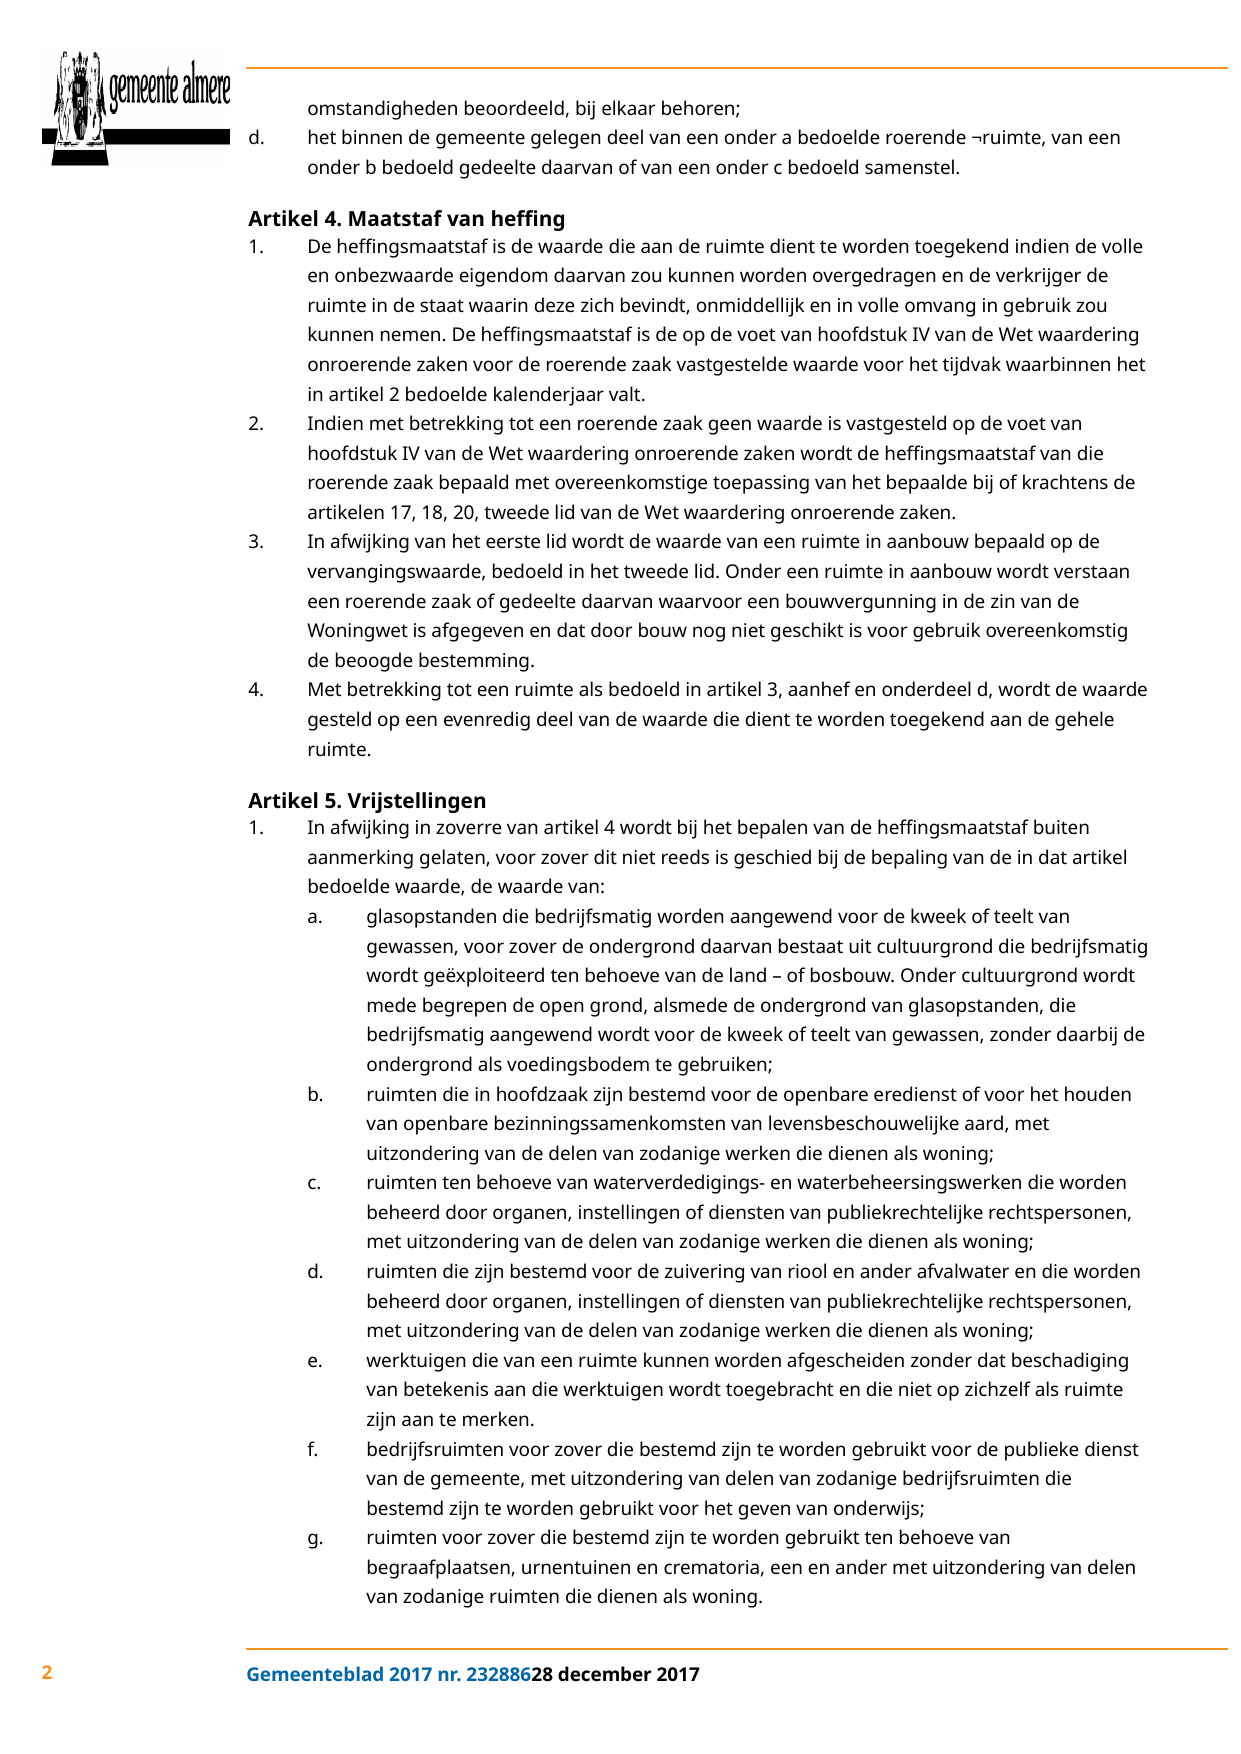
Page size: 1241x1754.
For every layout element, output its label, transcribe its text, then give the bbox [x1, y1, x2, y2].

list ruimten die zijn bestemd voor de zuivering van riool en ander afvalwater en die worden beheerd door organen, instellingen of diensten van publiekrechtelijke rechtspersonen, met uitzondering van de delen van zodanige werken die dienen als woning; [307, 1258, 1152, 1343]
list glasopstanden die bedrijfsmatig worden aangewend voor de kweek of teelt van gewassen, voor zover de ondergrond daarvan bestaat uit cultuurgrond die bedrijfsmatig wordt geëxploiteerd ten behoeve van de land – of bosbouw. Onder cultuurgrond wordt mede begrepen de open grond, alsmede de ondergrond van glasopstanden, die bedrijfsmatig aangewend wordt voor de kweek of teelt van gewassen, zonder daarbij de ondergrond als voedingsbodem te gebruiken; [307, 903, 1152, 1077]
list bedrijfsruimten voor zover die bestemd zijn te worden gebruikt voor de publieke dienst van de gemeente, met uitzondering van delen van zodanige bedrijfsruimten die bestemd zijn te worden gebruikt voor het geven van onderwijs; [307, 1436, 1152, 1521]
list ruimten ten behoeve van waterverdedigings- en waterbeheersingswerken die worden beheerd door organen, instellingen of diensten van publiekrechtelijke rechtspersonen, met uitzondering van de delen van zodanige werken die dienen als woning; [307, 1169, 1152, 1254]
list Met betrekking tot een ruimte als bedoeld in artikel 3, aanhef en onderdeel d, wordt de waarde gesteld op een evenredig deel van de waarde die dient te worden toegekend aan de gehele ruimte. [248, 677, 1152, 761]
list De heffingsmaatstaf is de waarde die aan de ruimte dient te worden toegekend indien de volle en onbezwaarde eigendom daarvan zou kunnen worden overgedragen en de verkrijger de ruimte in de staat waarin deze zich bevindt, onmiddellijk en in volle omvang in gebruik zou kunnen nemen. De heffingsmaatstaf is de op de voet van hoofdstuk IV van de Wet waardering onroerende zaken voor de roerende zaak vastgestelde waarde voor het tijdvak waarbinnen het in artikel 2 bedoelde kalenderjaar valt. [248, 233, 1152, 406]
list omstandigheden beoordeeld, bij elkaar behoren; [248, 95, 1152, 121]
list werktuigen die van een ruimte kunnen worden afgescheiden zonder dat beschadiging van betekenis aan die werktuigen wordt toegebracht en die niet op zichzelf als ruimte zijn aan te merken. [307, 1347, 1152, 1432]
list Indien met betrekking tot een roerende zaak geen waarde is vastgesteld op de voet van hoofdstuk IV van de Wet waardering onroerende zaken wordt de heffingsmaatstaf van die roerende zaak bepaald met overeenkomstige toepassing van het bepaalde bij of krachtens de artikelen 17, 18, 20, tweede lid van de Wet waardering onroerende zaken. [248, 410, 1152, 525]
text Artikel 4. Maatstaf van heffing [248, 204, 1152, 233]
list In afwijking in zoverre van artikel 4 wordt bij het bepalen van de heffingsmaatstaf buiten aanmerking gelaten, voor zover dit niet reeds is geschied bij de bepaling van de in dat artikel bedoelde waarde, de waarde van: [248, 814, 1152, 899]
text Artikel 5. Vrijstellingen [248, 786, 1152, 814]
list ruimten voor zover die bestemd zijn te worden gebruikt ten behoeve van begraafplaatsen, urnentuinen en crematoria, een en ander met uitzondering van delen van zodanige ruimten die dienen als woning. [307, 1524, 1152, 1609]
list In afwijking van het eerste lid wordt de waarde van een ruimte in aanbouw bepaald op de vervangingswaarde, bedoeld in het tweede lid. Onder een ruimte in aanbouw wordt verstaan een roerende zaak of gedeelte daarvan waarvoor een bouwvergunning in de zin van de Woningwet is afgegeven en dat door bouw nog niet geschikt is voor gebruik overeenkomstig de beoogde bestemming. [248, 529, 1152, 673]
list het binnen de gemeente gelegen deel van een onder a bedoelde roerende ¬ruimte, van een onder b bedoeld gedeelte daarvan of van een onder c bedoeld samenstel. [248, 124, 1152, 180]
picture [41, 47, 231, 172]
list ruimten die in hoofdzaak zijn bestemd voor de openbare eredienst of voor het houden van openbare bezinningssamenkomsten van levensbeschouwelijke aard, met uitzondering van de delen van zodanige werken die dienen als woning; [307, 1081, 1152, 1166]
